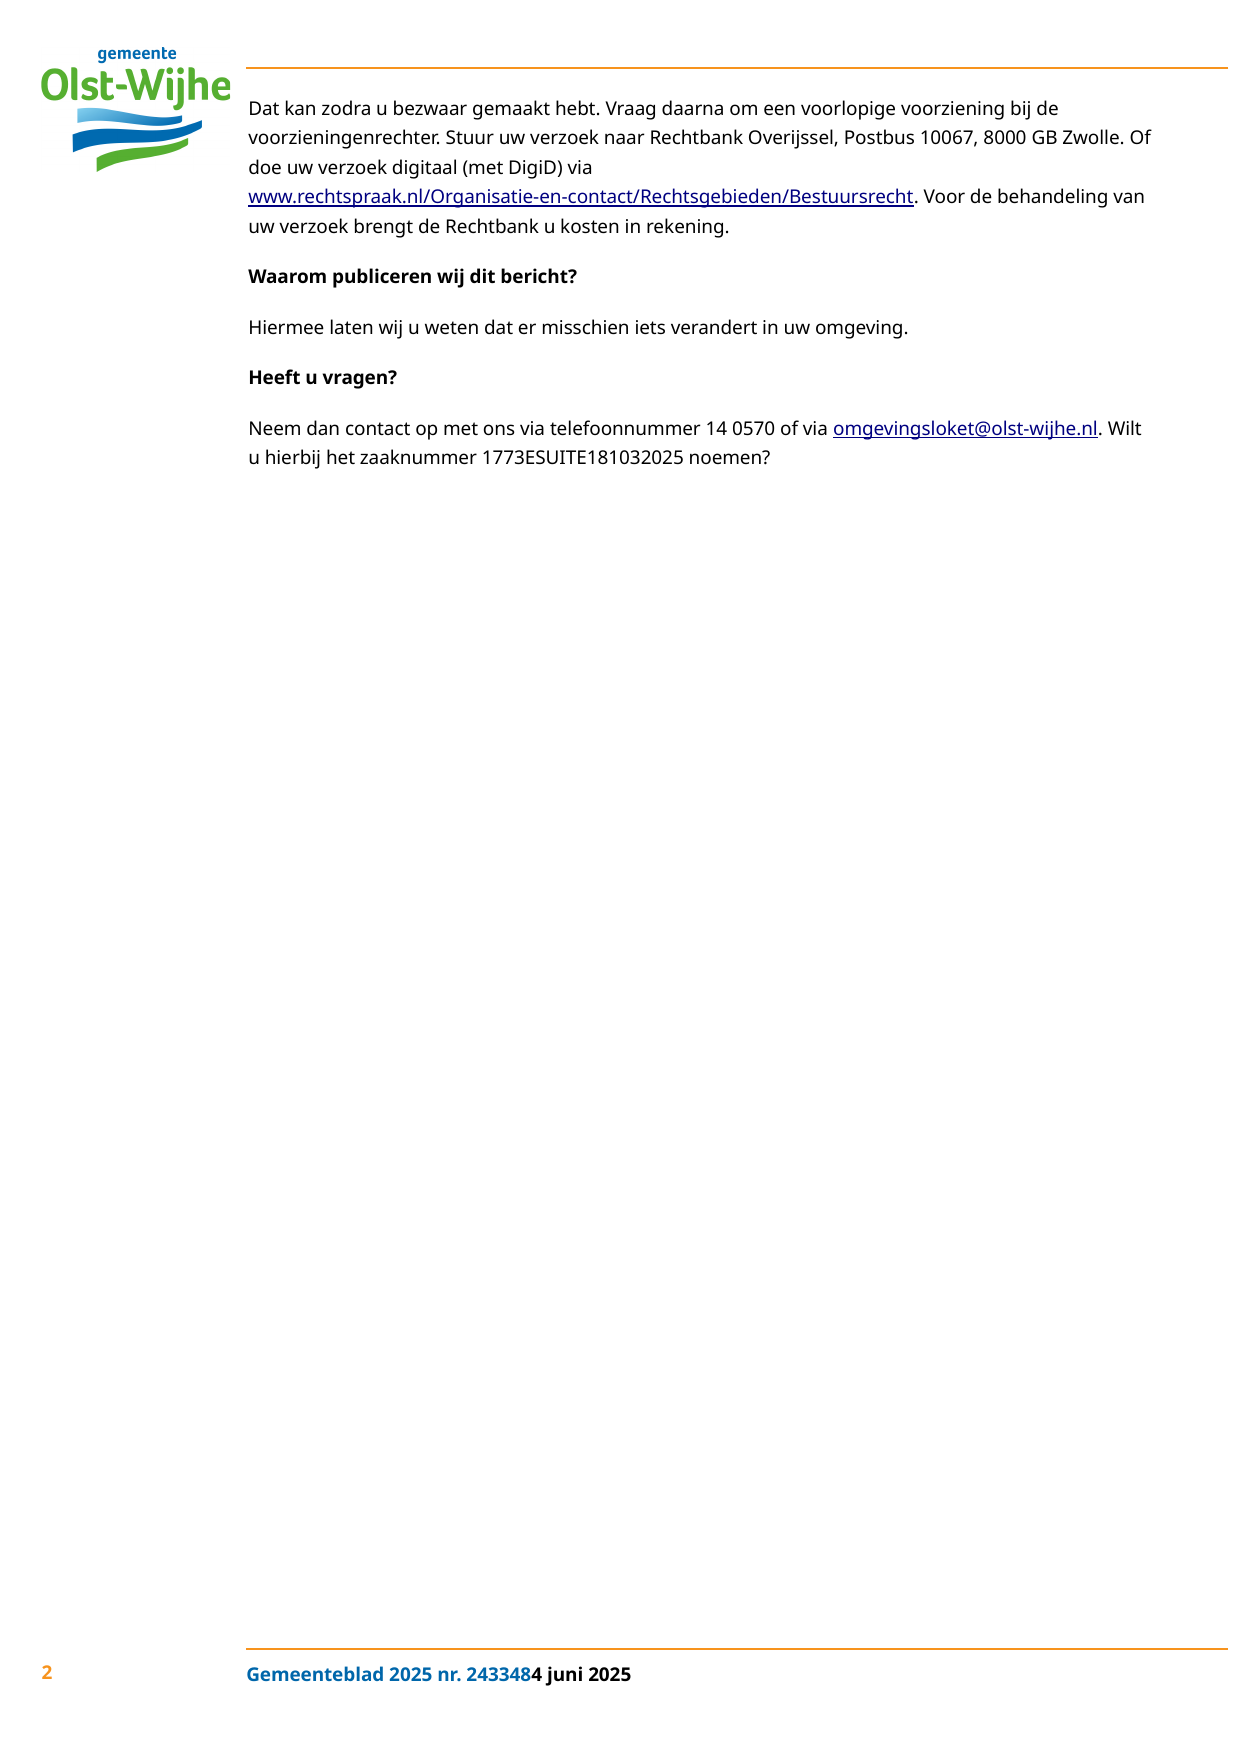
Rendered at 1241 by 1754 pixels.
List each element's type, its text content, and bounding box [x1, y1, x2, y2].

text Waarom publiceren wij dit bericht? [248, 263, 1152, 289]
picture [41, 47, 231, 172]
text Hiermee laten wij u weten dat er misschien iets verandert in uw omgeving. [248, 314, 1152, 340]
text Heeft u vragen? [248, 364, 1152, 390]
text Neem dan contact op met ons via telefoonnummer 14 0570 of via omgevingsloket@olst-wijhe.nl. Wilt u hierbij het zaaknummer 1773ESUITE181032025 noemen? [248, 415, 1152, 470]
text Dat kan zodra u bezwaar gemaakt hebt. Vraag daarna om een voorlopige voorziening bij de voorzieningenrechter. Stuur uw verzoek naar Rechtbank Overijssel, Postbus 10067, 8000 GB Zwolle. Of doe uw verzoek digitaal (met DigiD) via www.rechtspraak.nl/Organisatie-en-contact/Rechtsgebieden/Bestuursrecht. Voor de behandeling van uw verzoek brengt de Rechtbank u kosten in rekening. [248, 95, 1152, 239]
